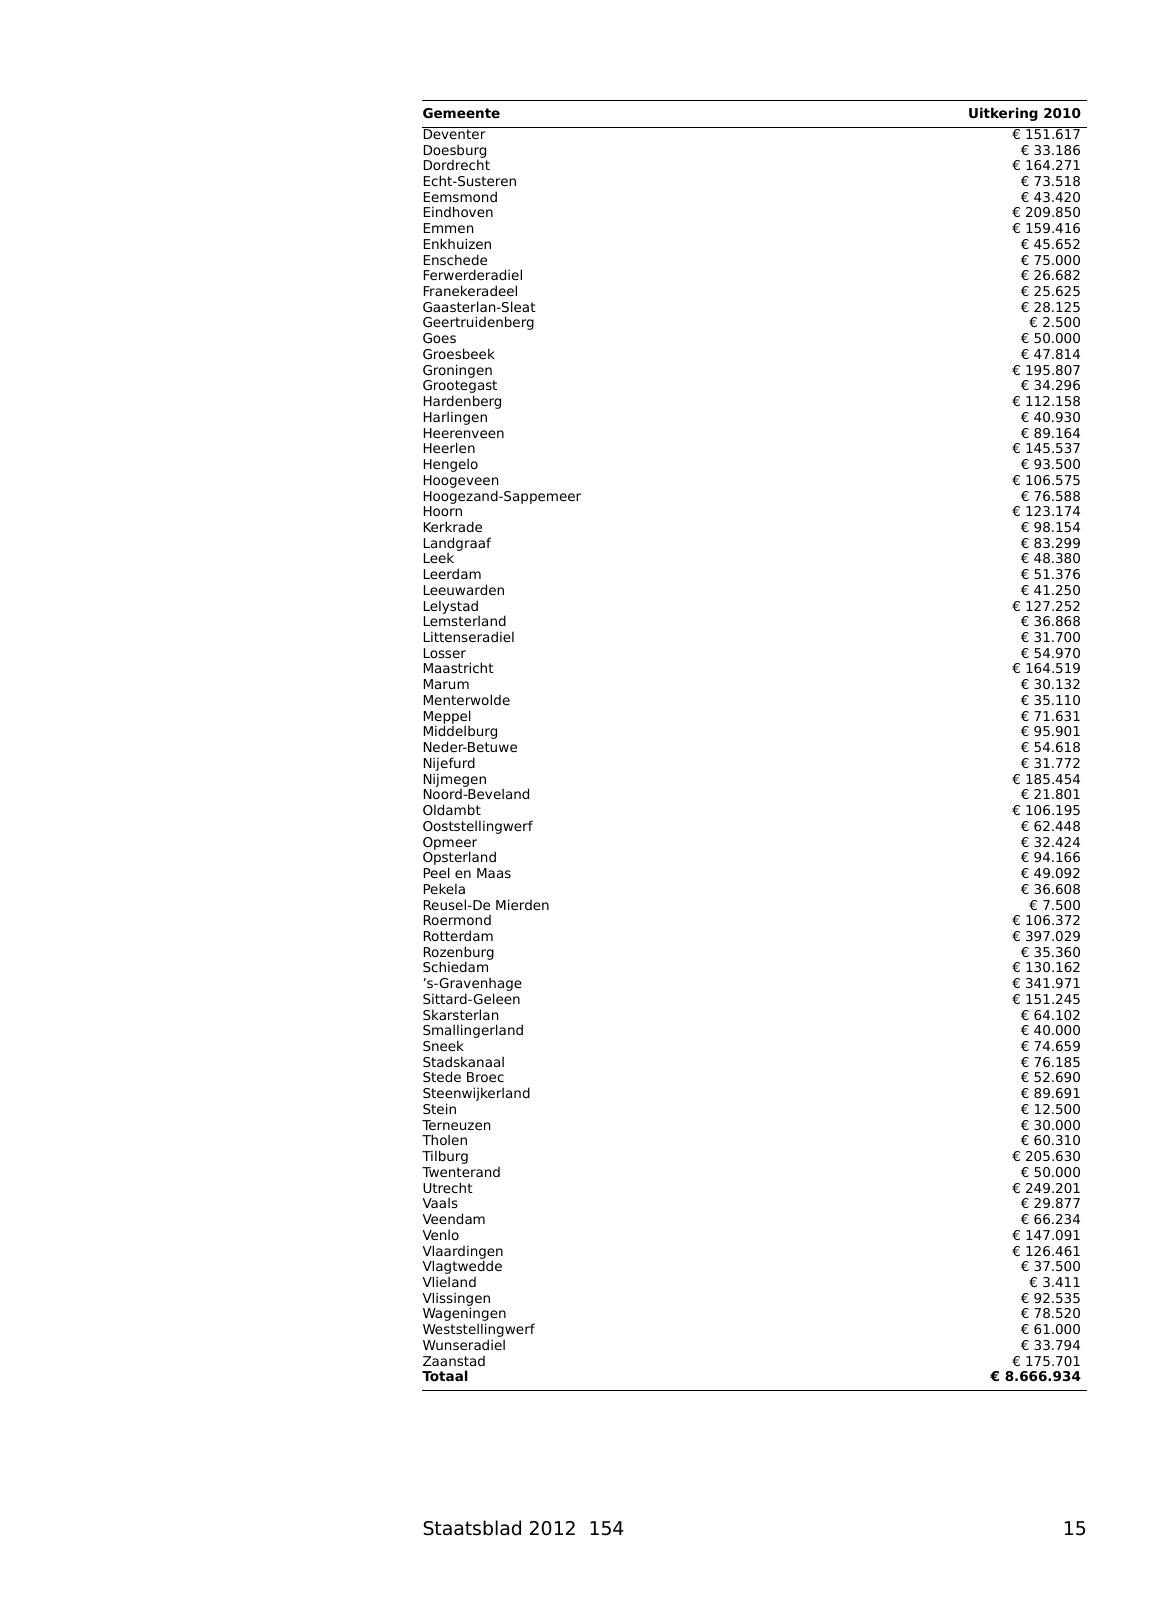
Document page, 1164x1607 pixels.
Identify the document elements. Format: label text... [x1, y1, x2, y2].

table_cell € 185.454 [777, 771, 1087, 787]
table_cell Ooststellingwerf [422, 819, 777, 834]
table_cell Middelburg [422, 724, 777, 740]
table_cell € 36.868 [777, 614, 1087, 630]
table_cell € 47.814 [777, 347, 1087, 362]
table_cell ’s-Gravenhage [422, 976, 777, 992]
table_cell € 50.000 [777, 331, 1087, 347]
table_cell € 209.850 [777, 205, 1087, 221]
table_cell Zaanstad [422, 1354, 777, 1369]
table_cell € 106.195 [777, 803, 1087, 819]
table_cell Peel en Maas [422, 866, 777, 882]
table_cell € 94.166 [777, 850, 1087, 866]
table_cell € 83.299 [777, 536, 1087, 551]
table_cell Veendam [422, 1212, 777, 1228]
table_cell € 30.000 [777, 1118, 1087, 1133]
table_cell Lelystad [422, 599, 777, 614]
table_cell Meppel [422, 709, 777, 724]
table_cell Echt-Susteren [422, 174, 777, 189]
table_cell Neder-Betuwe [422, 740, 777, 756]
table_cell Tholen [422, 1133, 777, 1149]
table_cell € 45.652 [777, 237, 1087, 252]
table_cell € 3.411 [777, 1275, 1087, 1291]
table_cell Vlieland [422, 1275, 777, 1291]
table_cell Opmeer [422, 834, 777, 850]
table_cell Twenterand [422, 1165, 777, 1180]
table_cell € 8.666.934 [777, 1369, 1087, 1389]
table_cell Wunseradiel [422, 1338, 777, 1353]
table_cell € 40.930 [777, 410, 1087, 425]
table_cell € 195.807 [777, 363, 1087, 378]
table_cell Harlingen [422, 410, 777, 425]
table_cell Groesbeek [422, 347, 777, 362]
table_cell € 62.448 [777, 819, 1087, 834]
table_cell Menterwolde [422, 693, 777, 708]
table_cell € 64.102 [777, 1008, 1087, 1023]
table_cell Schiedam [422, 960, 777, 976]
table_cell € 48.380 [777, 551, 1087, 567]
table_cell € 164.519 [777, 661, 1087, 677]
table_cell € 71.631 [777, 709, 1087, 724]
table_cell € 2.500 [777, 315, 1087, 331]
table_cell € 126.461 [777, 1243, 1087, 1259]
table_cell Vaals [422, 1196, 777, 1212]
table_cell Hoorn [422, 504, 777, 520]
table_cell Pekela [422, 882, 777, 897]
table_cell Roermond [422, 913, 777, 929]
table_cell € 61.000 [777, 1322, 1087, 1338]
table_cell € 43.420 [777, 190, 1087, 205]
table_cell Smallingerland [422, 1023, 777, 1039]
table_cell € 76.588 [777, 488, 1087, 504]
table_cell € 151.245 [777, 992, 1087, 1007]
table_cell Weststellingwerf [422, 1322, 777, 1338]
table_cell € 33.794 [777, 1338, 1087, 1353]
table_cell Groningen [422, 363, 777, 378]
table_cell Nijefurd [422, 756, 777, 771]
table_cell Venlo [422, 1228, 777, 1243]
table_cell € 75.000 [777, 253, 1087, 268]
table_cell € 51.376 [777, 567, 1087, 583]
table_cell € 89.164 [777, 425, 1087, 441]
table_cell Geertruidenberg [422, 315, 777, 331]
table_cell Deventer [422, 128, 777, 142]
table_cell Totaal [422, 1369, 777, 1389]
table_cell Kerkrade [422, 520, 777, 536]
table_cell € 66.234 [777, 1212, 1087, 1228]
table_cell Marum [422, 677, 777, 693]
table_cell € 25.625 [777, 284, 1087, 299]
table_cell Hengelo [422, 457, 777, 473]
table_cell € 130.162 [777, 960, 1087, 976]
table_cell Leerdam [422, 567, 777, 583]
table_cell € 93.500 [777, 457, 1087, 473]
table_header Uitkering 2010 [777, 101, 1087, 127]
table_cell € 92.535 [777, 1291, 1087, 1306]
table_cell Leeuwarden [422, 583, 777, 598]
table_cell € 35.110 [777, 693, 1087, 708]
table_cell Gaasterlan-Sleat [422, 300, 777, 315]
table_cell € 29.877 [777, 1196, 1087, 1212]
table_cell € 7.500 [777, 897, 1087, 913]
table_cell Franekeradeel [422, 284, 777, 299]
table_cell Rozenburg [422, 945, 777, 960]
table_cell Enkhuizen [422, 237, 777, 252]
table_cell € 89.691 [777, 1086, 1087, 1102]
table_cell Dordrecht [422, 158, 777, 174]
table_cell € 98.154 [777, 520, 1087, 536]
table_cell € 127.252 [777, 599, 1087, 614]
table_cell Sneek [422, 1039, 777, 1054]
table_cell € 37.500 [777, 1259, 1087, 1275]
table_cell Rotterdam [422, 929, 777, 944]
table_cell Utrecht [422, 1180, 777, 1196]
table_cell € 34.296 [777, 378, 1087, 394]
table_cell Heerenveen [422, 425, 777, 441]
table_cell € 54.970 [777, 646, 1087, 661]
table_cell Ferwerderadiel [422, 268, 777, 284]
table_cell Vlissingen [422, 1291, 777, 1306]
table_cell € 76.185 [777, 1055, 1087, 1070]
table_cell € 78.520 [777, 1306, 1087, 1322]
table_cell Vlagtwedde [422, 1259, 777, 1275]
table_cell € 31.700 [777, 630, 1087, 646]
table_cell € 36.608 [777, 882, 1087, 897]
table_cell € 60.310 [777, 1133, 1087, 1149]
table_cell Emmen [422, 221, 777, 237]
table_cell € 147.091 [777, 1228, 1087, 1243]
table_cell € 123.174 [777, 504, 1087, 520]
table_cell Sittard-Geleen [422, 992, 777, 1007]
table_cell Reusel-De Mierden [422, 897, 777, 913]
table_cell € 249.201 [777, 1180, 1087, 1196]
table_cell € 151.617 [777, 128, 1087, 142]
table_cell € 41.250 [777, 583, 1087, 598]
table_cell Littenseradiel [422, 630, 777, 646]
table_cell € 74.659 [777, 1039, 1087, 1054]
table_cell € 175.701 [777, 1354, 1087, 1369]
table_cell Noord-Beveland [422, 787, 777, 803]
table_cell € 145.537 [777, 441, 1087, 457]
table_cell € 164.271 [777, 158, 1087, 174]
table_cell € 95.901 [777, 724, 1087, 740]
table_cell Oldambt [422, 803, 777, 819]
table_cell Wageningen [422, 1306, 777, 1322]
table_cell € 32.424 [777, 834, 1087, 850]
table_cell Goes [422, 331, 777, 347]
table_cell € 106.372 [777, 913, 1087, 929]
table_cell Opsterland [422, 850, 777, 866]
table_cell € 30.132 [777, 677, 1087, 693]
table_cell € 52.690 [777, 1070, 1087, 1086]
table_header Gemeente [422, 101, 777, 127]
table_cell € 49.092 [777, 866, 1087, 882]
table_cell Grootegast [422, 378, 777, 394]
table_cell Hoogezand-Sappemeer [422, 488, 777, 504]
table_cell € 54.618 [777, 740, 1087, 756]
table_cell € 106.575 [777, 473, 1087, 488]
table_cell € 397.029 [777, 929, 1087, 944]
table_cell Eindhoven [422, 205, 777, 221]
table_cell Hoogeveen [422, 473, 777, 488]
table_cell Landgraaf [422, 536, 777, 551]
table_cell Hardenberg [422, 394, 777, 410]
table_cell € 341.971 [777, 976, 1087, 992]
table_cell € 12.500 [777, 1102, 1087, 1117]
table_cell € 28.125 [777, 300, 1087, 315]
table_cell € 40.000 [777, 1023, 1087, 1039]
table_cell € 35.360 [777, 945, 1087, 960]
table_cell € 73.518 [777, 174, 1087, 189]
table_cell € 50.000 [777, 1165, 1087, 1180]
table_cell Eemsmond [422, 190, 777, 205]
table_cell Tilburg [422, 1149, 777, 1165]
table_cell € 26.682 [777, 268, 1087, 284]
table_cell Steenwijkerland [422, 1086, 777, 1102]
table_cell Stein [422, 1102, 777, 1117]
table_cell € 159.416 [777, 221, 1087, 237]
table_cell € 205.630 [777, 1149, 1087, 1165]
table_cell Stede Broec [422, 1070, 777, 1086]
table_cell Vlaardingen [422, 1243, 777, 1259]
table_cell Enschede [422, 253, 777, 268]
table_cell Leek [422, 551, 777, 567]
table_cell Lemsterland [422, 614, 777, 630]
table_cell Stadskanaal [422, 1055, 777, 1070]
table_cell Maastricht [422, 661, 777, 677]
table_cell € 21.801 [777, 787, 1087, 803]
table_cell € 112.158 [777, 394, 1087, 410]
table_cell Terneuzen [422, 1118, 777, 1133]
table_cell Nijmegen [422, 771, 777, 787]
table_cell Skarsterlan [422, 1008, 777, 1023]
table_cell € 33.186 [777, 142, 1087, 158]
table_cell Doesburg [422, 142, 777, 158]
table_cell € 31.772 [777, 756, 1087, 771]
table_cell Heerlen [422, 441, 777, 457]
table_cell Losser [422, 646, 777, 661]
